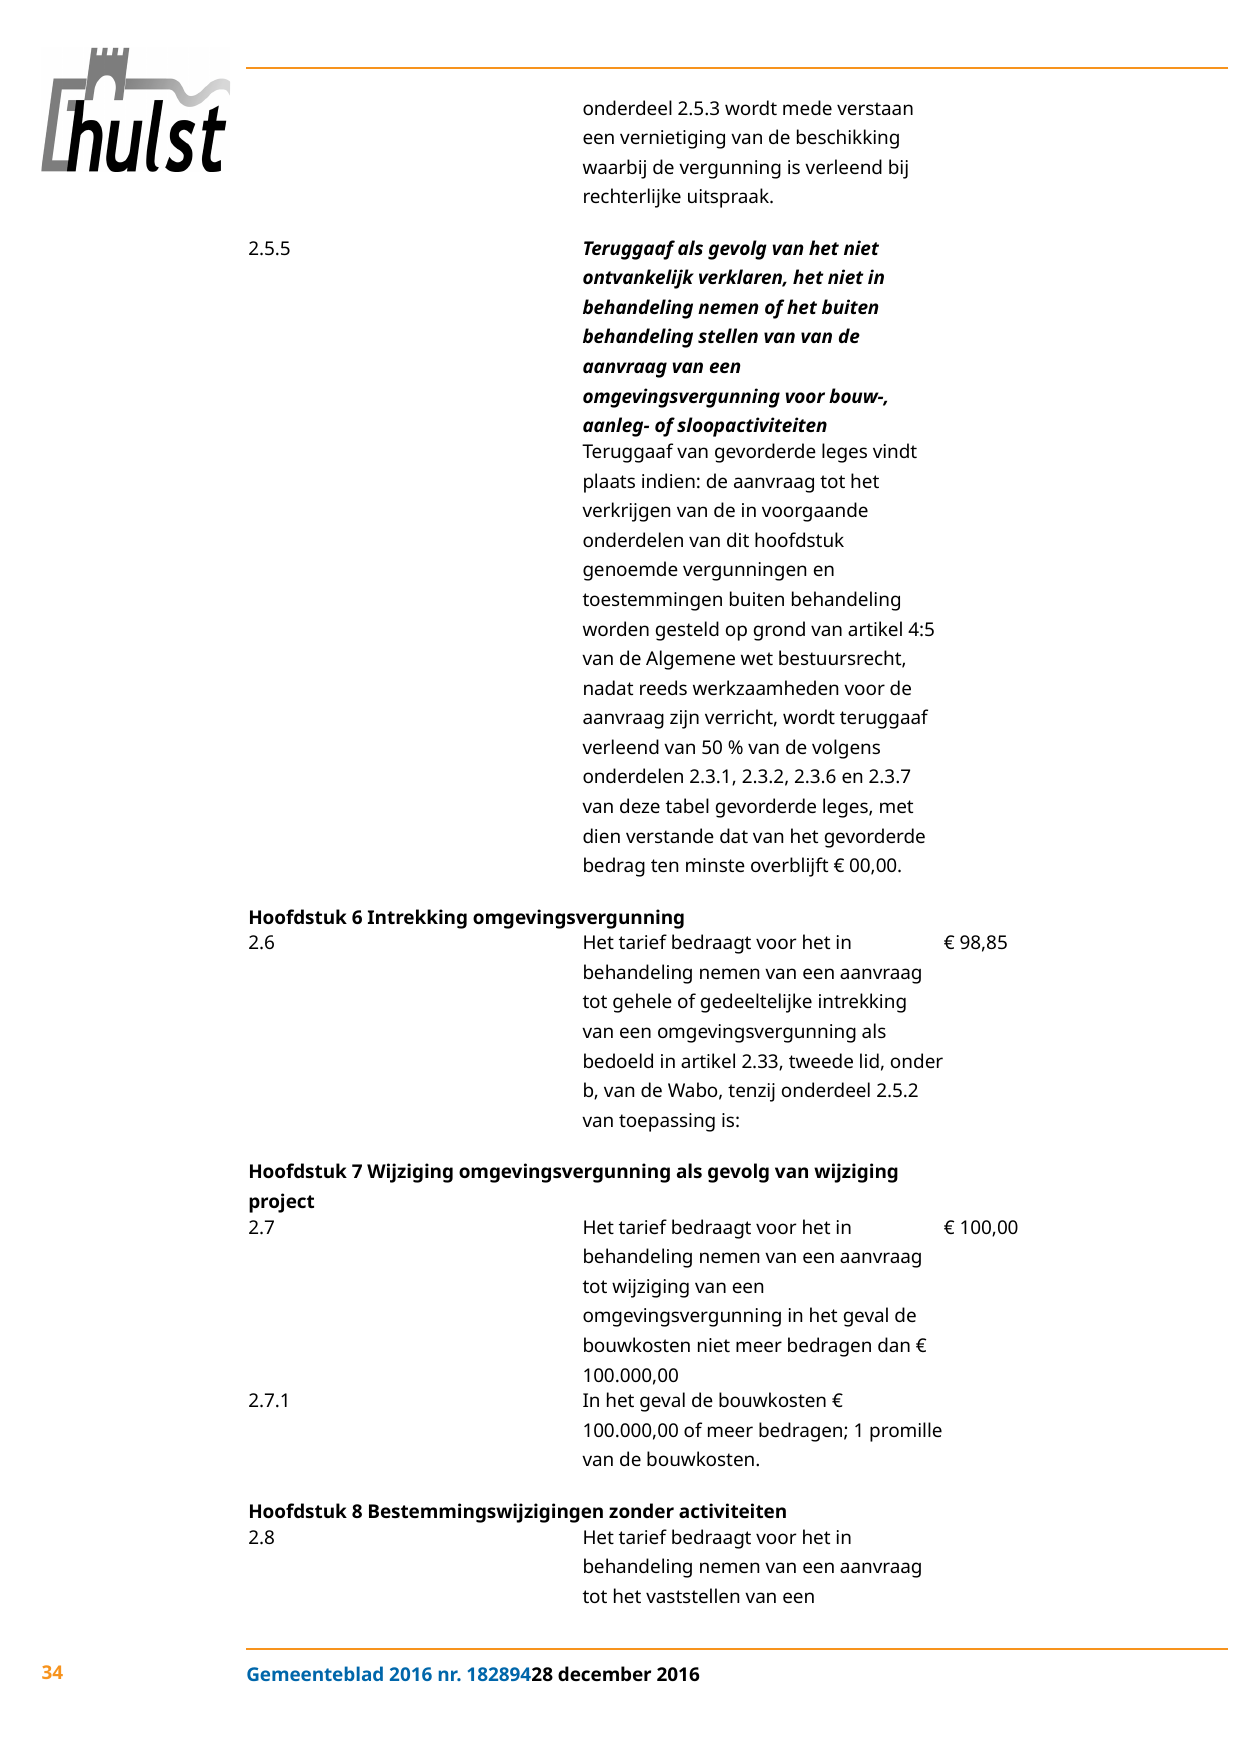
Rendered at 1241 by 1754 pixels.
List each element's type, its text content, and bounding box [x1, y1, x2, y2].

table_cell € 98,85 [944, 930, 1152, 1133]
table_cell [944, 1388, 1152, 1472]
table_cell [582, 1473, 944, 1498]
table_cell onderdeel 2.5.3 wordt mede verstaan een vernietiging van de beschikking waarbij de vergunning is verleend bij rechterlijke uitspraak. [582, 95, 944, 209]
table_cell [944, 1133, 1152, 1158]
table_cell [944, 1498, 1152, 1524]
table_cell [944, 904, 1152, 929]
table_cell [944, 95, 1152, 209]
table_cell [944, 235, 1152, 438]
table_cell [582, 1133, 944, 1158]
table_cell [248, 209, 582, 235]
table_cell Het tarief bedraagt voor het in behandeling nemen van een aanvraag tot gehele of gedeeltelijke intrekking van een omgevingsvergunning als bedoeld in artikel 2.33, tweede lid, onder b, van de Wabo, tenzij onderdeel 2.5.2 van toepassing is: [582, 930, 944, 1133]
table_cell 2.6 [248, 930, 582, 1133]
table_cell 2.5.5 [248, 235, 582, 438]
table_cell Hoofdstuk 7 Wijziging omgevingsvergunning als gevolg van wijziging project [248, 1159, 944, 1214]
table_cell Het tarief bedraagt voor het in behandeling nemen van een aanvraag tot het vaststellen van een [582, 1524, 944, 1609]
table_cell Hoofdstuk 6 Intrekking omgevingsvergunning [248, 904, 944, 929]
table_cell 2.7.1 [248, 1388, 582, 1472]
picture [41, 47, 231, 172]
table_cell € 100,00 [944, 1214, 1152, 1387]
table_cell [248, 1473, 582, 1498]
table_cell 2.7 [248, 1214, 582, 1387]
table_cell Het tarief bedraagt voor het in behandeling nemen van een aanvraag tot wijziging van een omgevingsvergunning in het geval de bouwkosten niet meer bedragen dan € 100.000,00 [582, 1214, 944, 1387]
table_cell [944, 1159, 1152, 1214]
table_cell [944, 1473, 1152, 1498]
table_cell [248, 1133, 582, 1158]
table_cell [582, 878, 944, 904]
table_cell [248, 878, 582, 904]
table_cell [944, 438, 1152, 878]
table_cell [248, 95, 582, 209]
table_cell [944, 878, 1152, 904]
table_cell [248, 438, 582, 878]
table_cell Teruggaaf van gevorderde leges vindt plaats indien: de aanvraag tot het verkrijgen van de in voorgaande onderdelen van dit hoofdstuk genoemde vergunningen en toestemmingen buiten behandeling worden gesteld op grond van artikel 4:5 van de Algemene wet bestuursrecht, nadat reeds werkzaamheden voor de aanvraag zijn verricht, wordt teruggaaf verleend van 50 % van de volgens onderdelen 2.3.1, 2.3.2, 2.3.6 en 2.3.7 van deze tabel gevorderde leges, met dien verstande dat van het gevorderde bedrag ten minste overblijft € 00,00. [582, 438, 944, 878]
table_cell Hoofdstuk 8 Bestemmingswijzigingen zonder activiteiten [248, 1498, 944, 1524]
table_cell [582, 209, 944, 235]
table_cell [944, 209, 1152, 235]
table_cell [944, 1524, 1152, 1609]
table_cell In het geval de bouwkosten € 100.000,00 of meer bedragen; 1 promille van de bouwkosten. [582, 1388, 944, 1472]
table_cell Teruggaaf als gevolg van het niet ontvankelijk verklaren, het niet in behandeling nemen of het buiten behandeling stellen van van de aanvraag van een omgevingsvergunning voor bouw-, aanleg- of sloopactiviteiten [582, 235, 944, 438]
table_cell 2.8 [248, 1524, 582, 1609]
